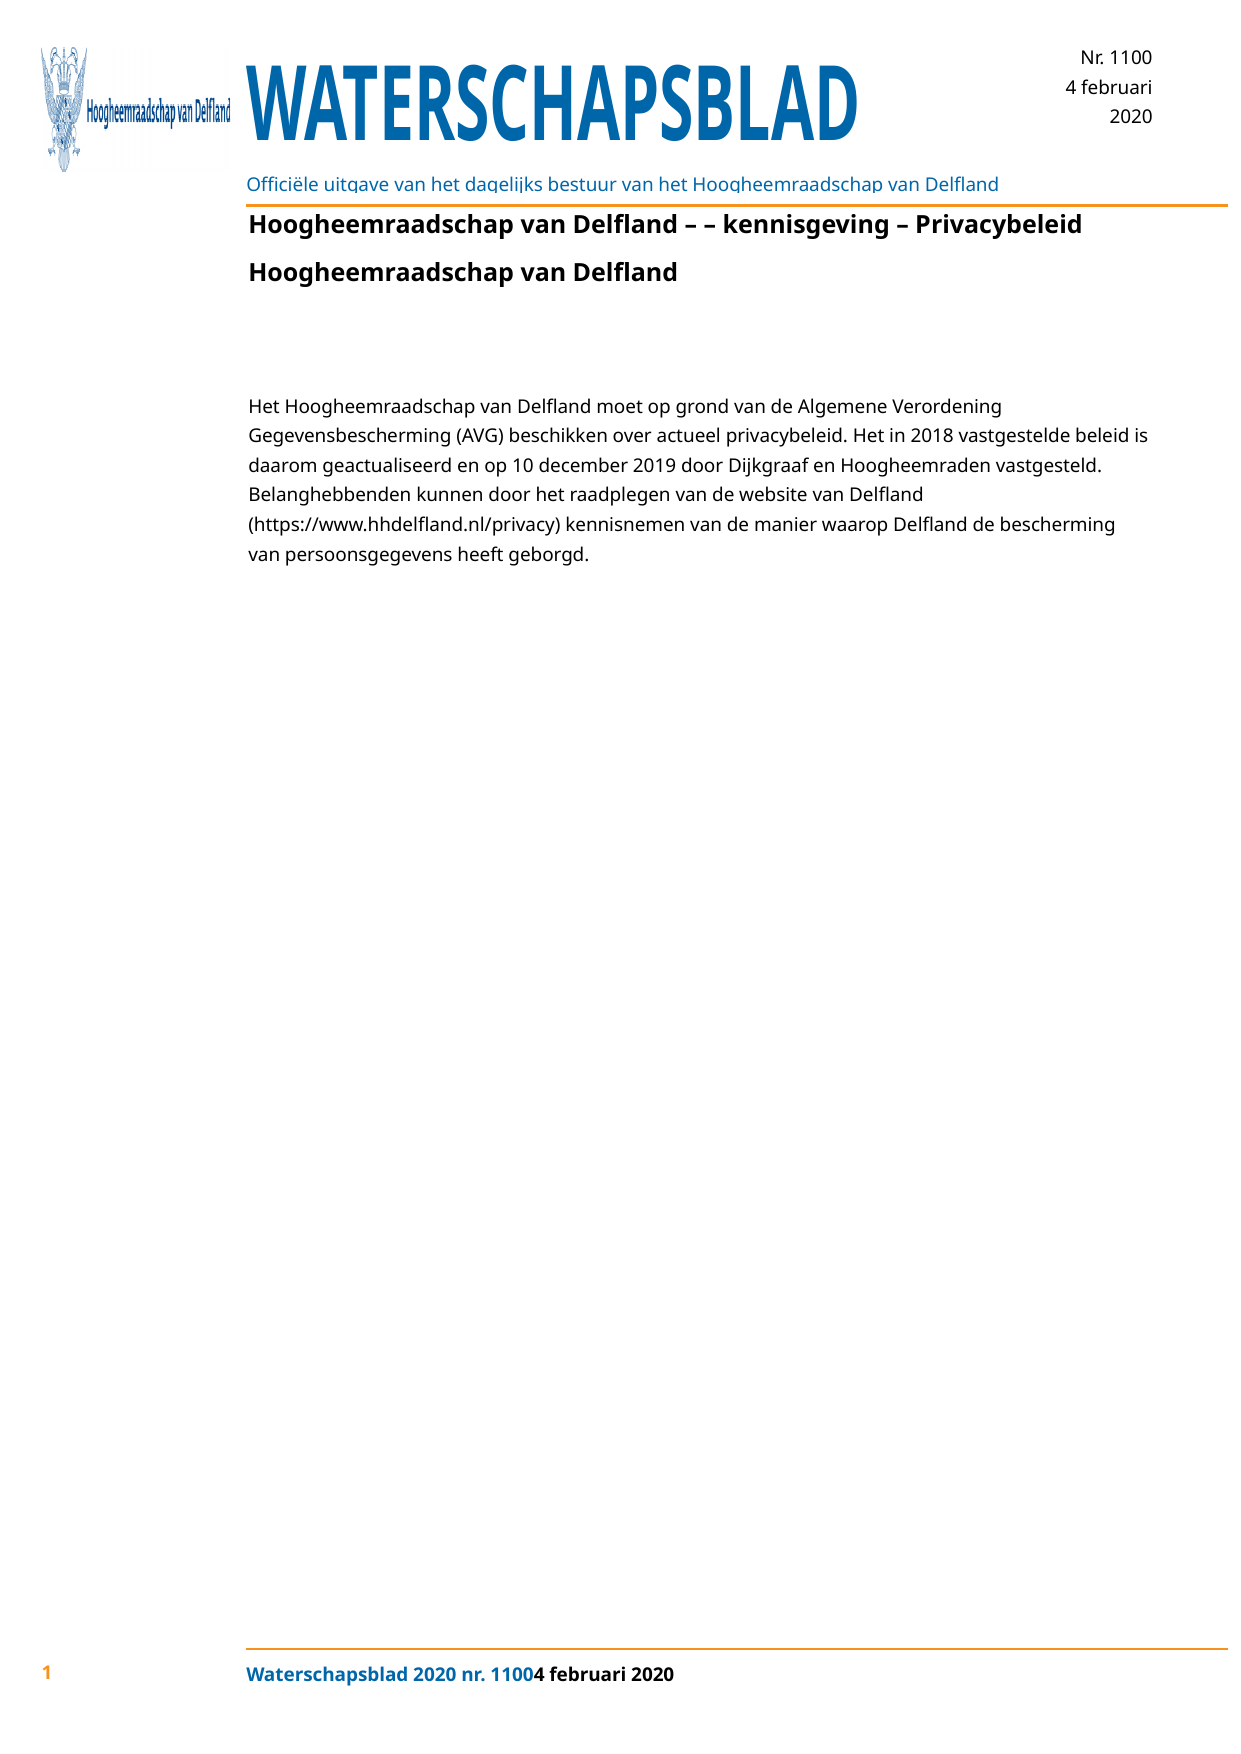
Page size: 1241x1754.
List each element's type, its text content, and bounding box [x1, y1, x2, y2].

picture [41, 47, 231, 172]
text Hoogheemraadschap van Delfland – – kennisgeving – Privacybeleid Hoogheemraadschap van Delfland [248, 207, 1152, 288]
text Het Hoogheemraadschap van Delfland moet op grond van de Algemene Verordening Gegevensbescherming (AVG) beschikken over actueel privacybeleid. Het in 2018 vastgestelde beleid is daarom geactualiseerd en op 10 december 2019 door Dijkgraaf en Hoogheemraden vastgesteld. Belanghebbenden kunnen door het raadplegen van de website van Delfland (https://www.hhdelfland.nl/privacy) kennisnemen van de manier waarop Delfland de bescherming van persoonsgegevens heeft geborgd. [248, 393, 1152, 567]
